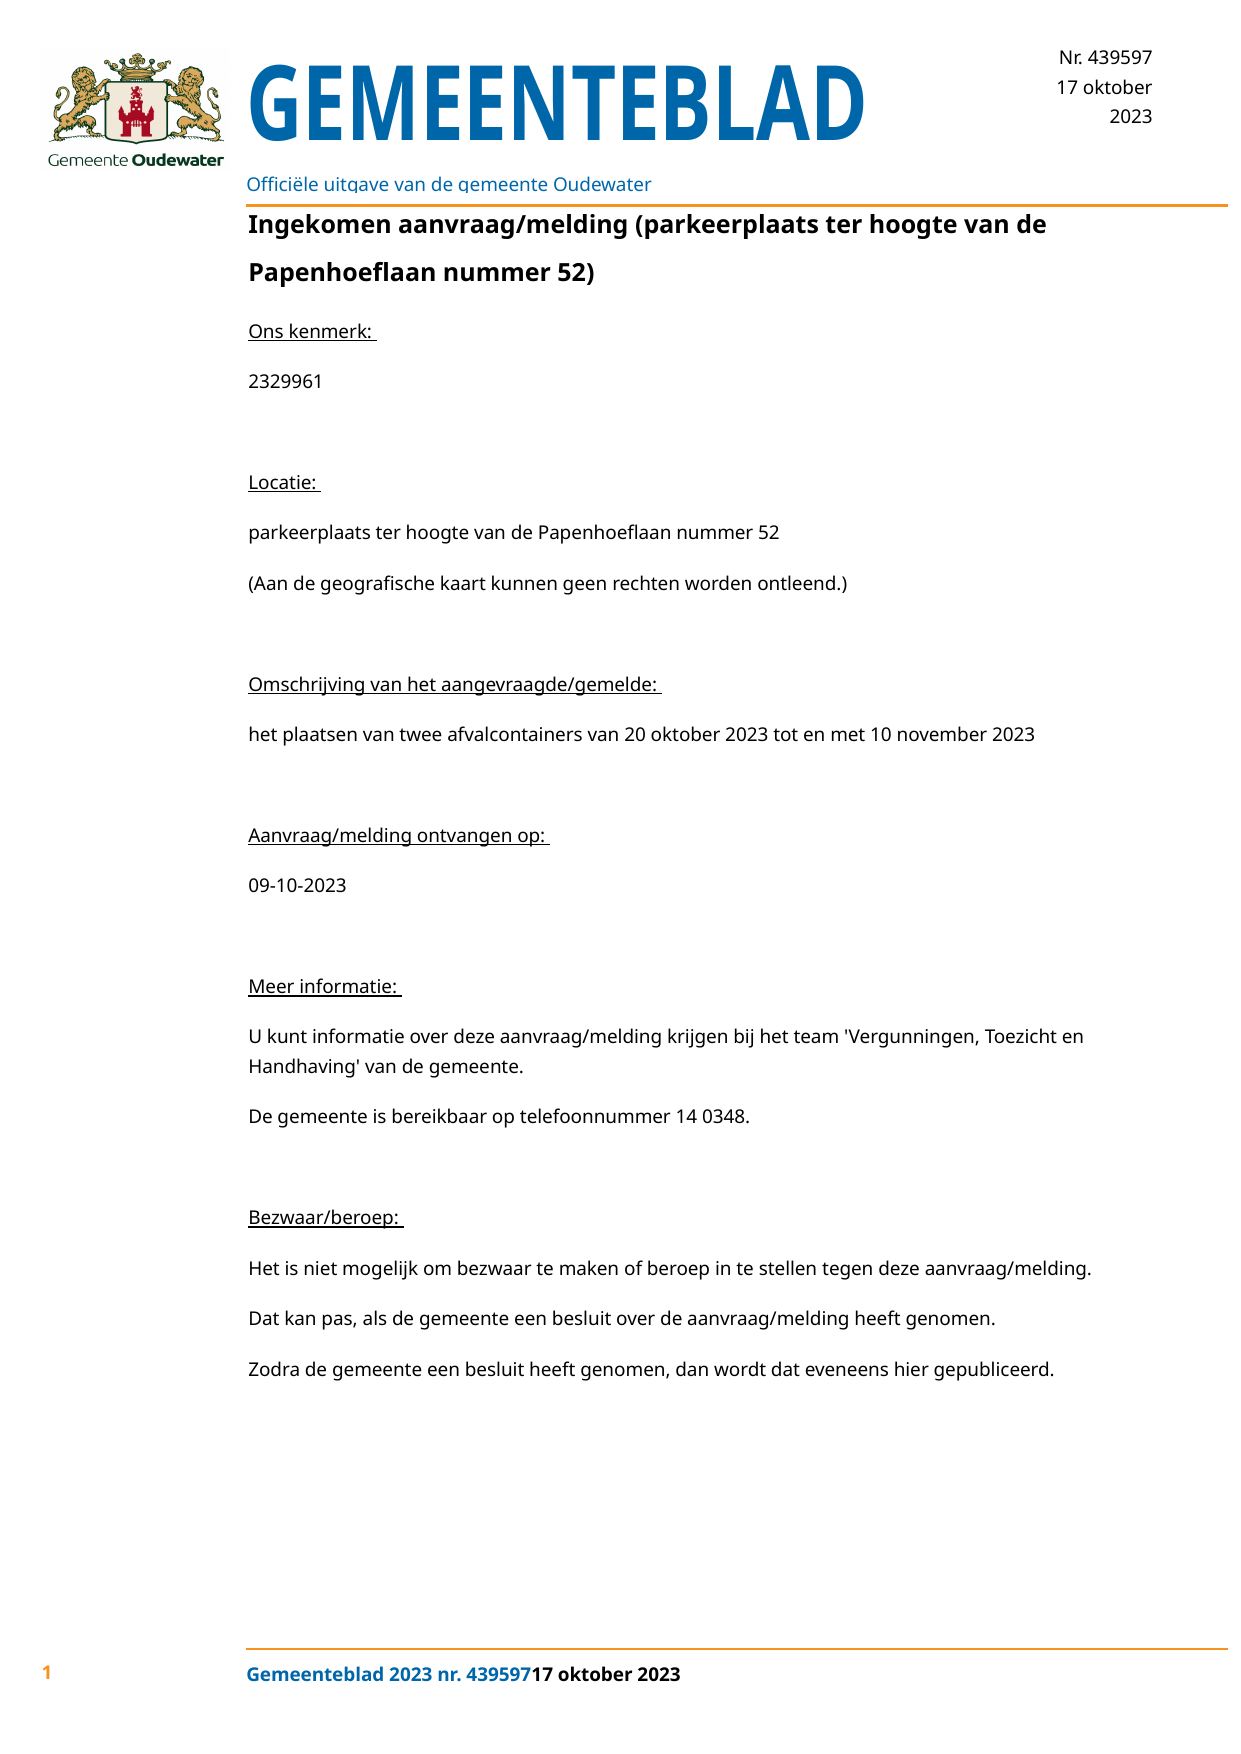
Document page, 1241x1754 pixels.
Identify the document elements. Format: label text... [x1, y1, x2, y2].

text Aanvraag/melding ontvangen op: [248, 822, 1152, 848]
text Het is niet mogelijk om bezwaar te maken of beroep in te stellen tegen deze aanvraag/melding. [248, 1255, 1152, 1281]
text Locatie: [248, 469, 1152, 495]
text 2329961 [248, 368, 1152, 394]
text Ons kenmerk: [248, 318, 1152, 344]
text Dat kan pas, als de gemeente een besluit over de aanvraag/melding heeft genomen. [248, 1305, 1152, 1331]
text 09-10-2023 [248, 872, 1152, 898]
text Ingekomen aanvraag/melding (parkeerplaats ter hoogte van de Papenhoeflaan nummer 52) [248, 207, 1152, 288]
text Zodra de gemeente een besluit heeft genomen, dan wordt dat eveneens hier gepubliceerd. [248, 1356, 1152, 1382]
text U kunt informatie over deze aanvraag/melding krijgen bij het team 'Vergunningen, Toezicht en Handhaving' van de gemeente. [248, 1024, 1152, 1079]
text (Aan de geografische kaart kunnen geen rechten worden ontleend.) [248, 570, 1152, 596]
text parkeerplaats ter hoogte van de Papenhoeflaan nummer 52 [248, 519, 1152, 545]
text Bezwaar/beroep: [248, 1204, 1152, 1230]
text het plaatsen van twee afvalcontainers van 20 oktober 2023 tot en met 10 november 2023 [248, 721, 1152, 747]
text Meer informatie: [248, 973, 1152, 999]
picture [41, 47, 231, 172]
text De gemeente is bereikbaar op telefoonnummer 14 0348. [248, 1104, 1152, 1129]
text Omschrijving van het aangevraagde/gemelde: [248, 671, 1152, 697]
